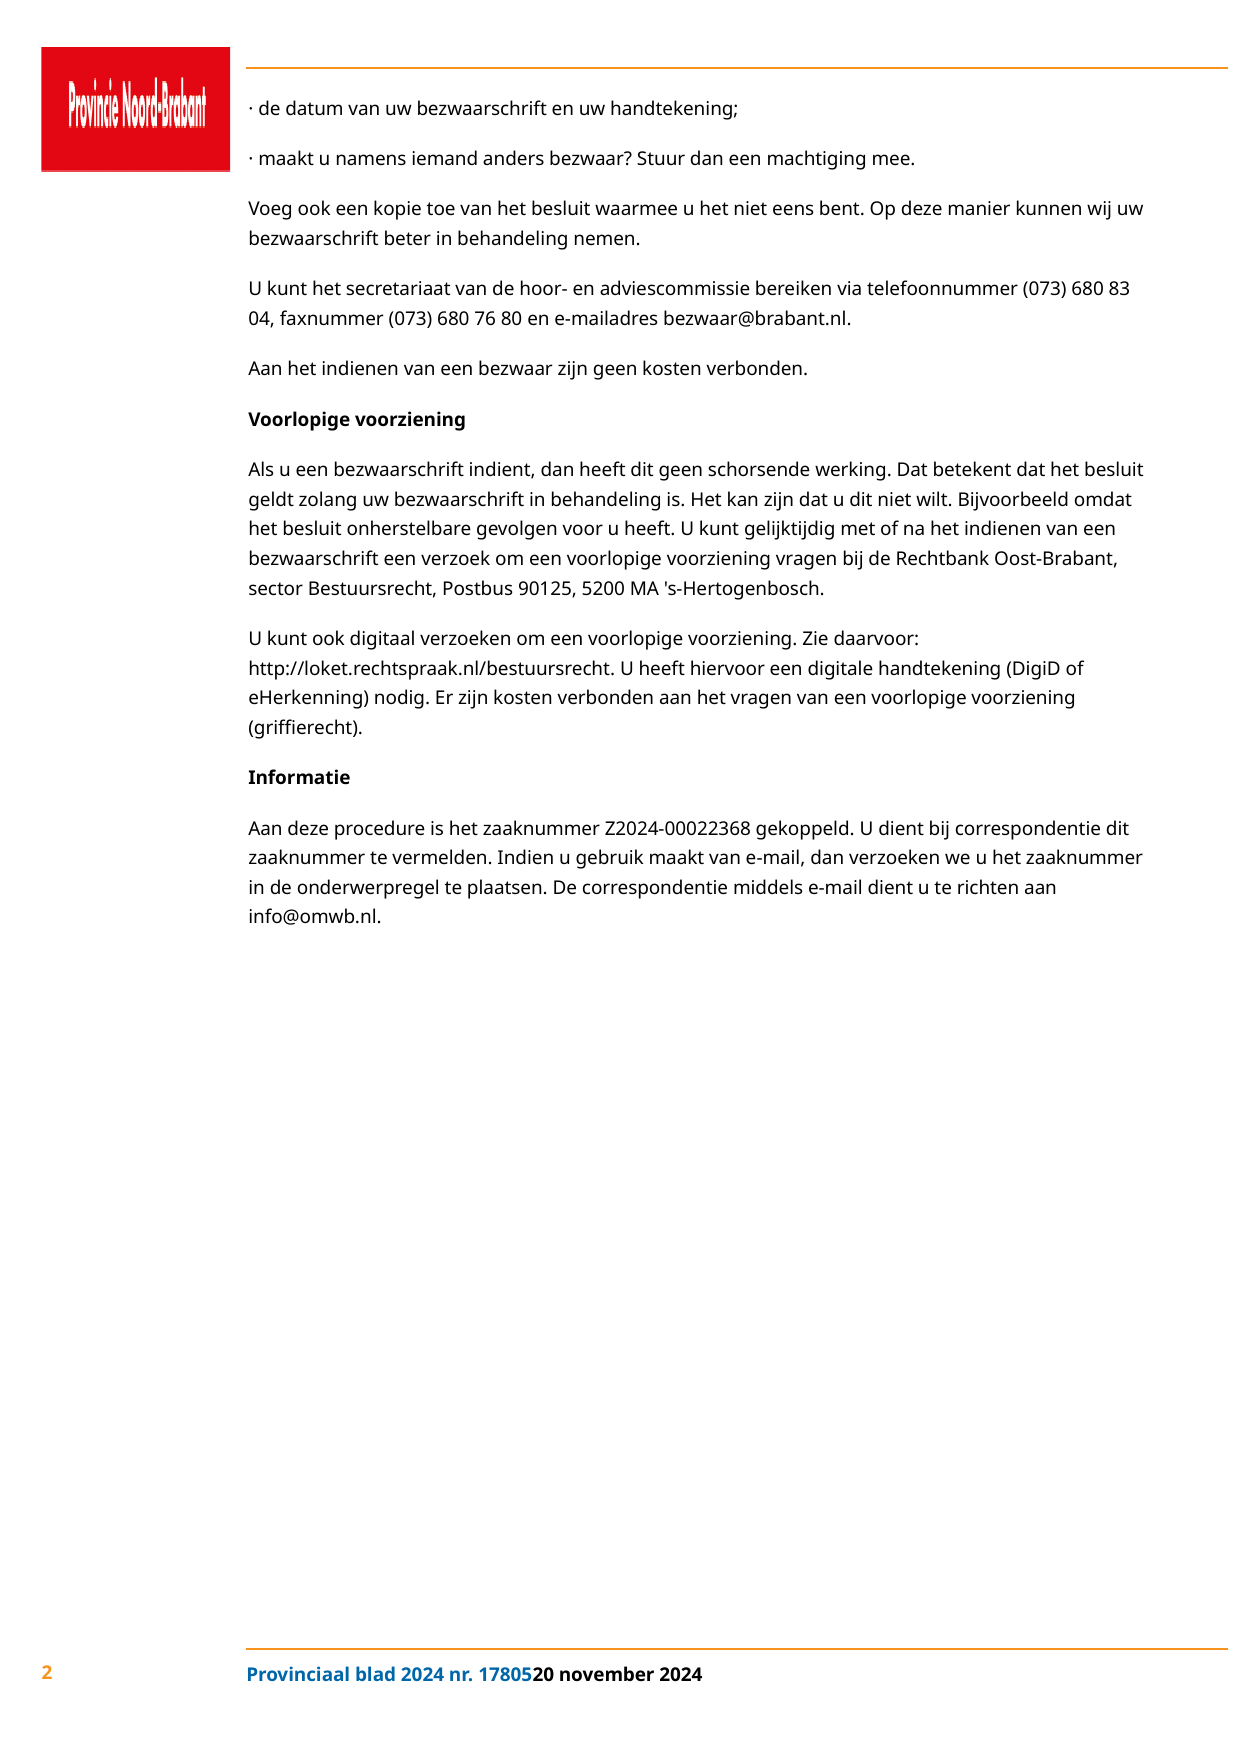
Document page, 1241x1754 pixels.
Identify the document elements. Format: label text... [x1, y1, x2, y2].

text Voeg ook een kopie toe van het besluit waarmee u het niet eens bent. Op deze manier kunnen wij uw bezwaarschrift beter in behandeling nemen. [248, 196, 1152, 251]
text Voorlopige voorziening [248, 406, 1152, 432]
picture [41, 47, 231, 172]
text Als u een bezwaarschrift indient, dan heeft dit geen schorsende werking. Dat betekent dat het besluit geldt zolang uw bezwaarschrift in behandeling is. Het kan zijn dat u dit niet wilt. Bijvoorbeeld omdat het besluit onherstelbare gevolgen voor u heeft. U kunt gelijktijdig met of na het indienen van een bezwaarschrift een verzoek om een voorlopige voorziening vragen bij de Rechtbank Oost-Brabant, sector Bestuursrecht, Postbus 90125, 5200 MA 's-Hertogenbosch. [248, 456, 1152, 601]
text Informatie [248, 764, 1152, 790]
text Aan deze procedure is het zaaknummer Z2024-00022368 gekoppeld. U dient bij correspondentie dit zaaknummer te vermelden. Indien u gebruik maakt van e-mail, dan verzoeken we u het zaaknummer in de onderwerpregel te plaatsen. De correspondentie middels e-mail dient u te richten aan info@omwb.nl. [248, 815, 1152, 929]
text U kunt het secretariaat van de hoor- en adviescommissie bereiken via telefoonnummer (073) 680 83 04, faxnummer (073) 680 76 80 en e-mailadres bezwaar@brabant.nl. [248, 276, 1152, 331]
text · maakt u namens iemand anders bezwaar? Stuur dan een machtiging mee. [248, 145, 1152, 171]
text Aan het indienen van een bezwaar zijn geen kosten verbonden. [248, 356, 1152, 381]
text U kunt ook digitaal verzoeken om een voorlopige voorziening. Zie daarvoor: http://loket.rechtspraak.nl/bestuursrecht. U heeft hiervoor een digitale handtekening (DigiD of eHerkenning) nodig. Er zijn kosten verbonden aan het vragen van een voorlopige voorziening (griffierecht). [248, 625, 1152, 740]
text · de datum van uw bezwaarschrift en uw handtekening; [248, 95, 1152, 121]
